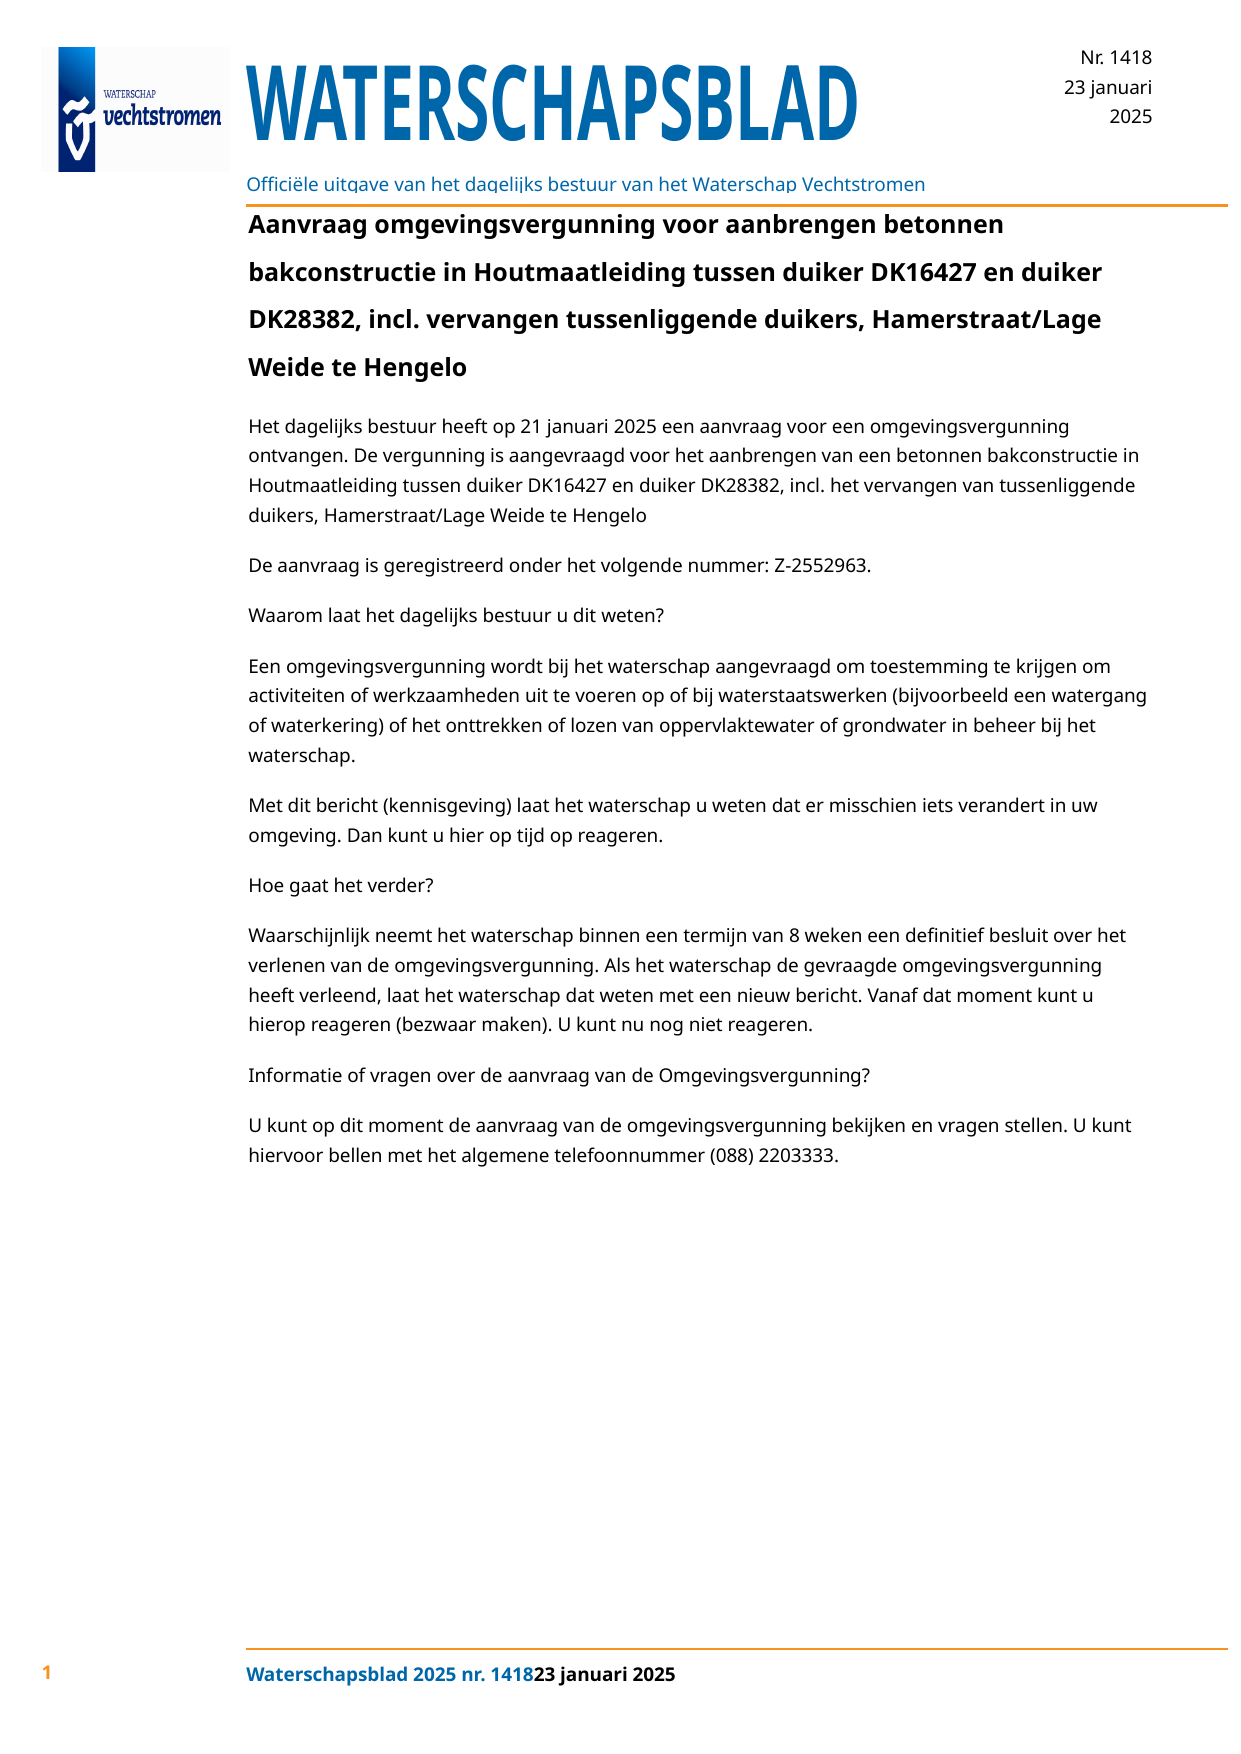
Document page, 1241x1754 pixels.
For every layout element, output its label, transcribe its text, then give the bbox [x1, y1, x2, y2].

text Informatie of vragen over de aanvraag van de Omgevingsvergunning? [248, 1062, 1152, 1088]
text Met dit bericht (kennisgeving) laat het waterschap u weten dat er misschien iets verandert in uw omgeving. Dan kunt u hier op tijd op reageren. [248, 792, 1152, 848]
picture [41, 47, 231, 172]
text Hoe gaat het verder? [248, 872, 1152, 898]
text Het dagelijks bestuur heeft op 21 januari 2025 een aanvraag voor een omgevingsvergunning ontvangen. De vergunning is aangevraagd voor het aanbrengen van een betonnen bakconstructie in Houtmaatleiding tussen duiker DK16427 en duiker DK28382, incl. het vervangen van tussenliggende duikers, Hamerstraat/Lage Weide te Hengelo [248, 413, 1152, 528]
text De aanvraag is geregistreerd onder het volgende nummer: Z-2552963. [248, 552, 1152, 578]
text Een omgevingsvergunning wordt bij het waterschap aangevraagd om toestemming te krijgen om activiteiten of werkzaamheden uit te voeren op of bij waterstaatswerken (bijvoorbeeld een watergang of waterkering) of het onttrekken of lozen van oppervlaktewater of grondwater in beheer bij het waterschap. [248, 653, 1152, 768]
text Aanvraag omgevingsvergunning voor aanbrengen betonnen bakconstructie in Houtmaatleiding tussen duiker DK16427 en duiker DK28382, incl. vervangen tussenliggende duikers, Hamerstraat/Lage Weide te Hengelo [248, 207, 1152, 384]
text Waarom laat het dagelijks bestuur u dit weten? [248, 603, 1152, 628]
text U kunt op dit moment de aanvraag van de omgevingsvergunning bekijken en vragen stellen. U kunt hiervoor bellen met het algemene telefoonnummer (088) 2203333. [248, 1112, 1152, 1168]
text Waarschijnlijk neemt het waterschap binnen een termijn van 8 weken een definitief besluit over het verlenen van de omgevingsvergunning. Als het waterschap de gevraagde omgevingsvergunning heeft verleend, laat het waterschap dat weten met een nieuw bericht. Vanaf dat moment kunt u hierop reageren (bezwaar maken). U kunt nu nog niet reageren. [248, 923, 1152, 1037]
